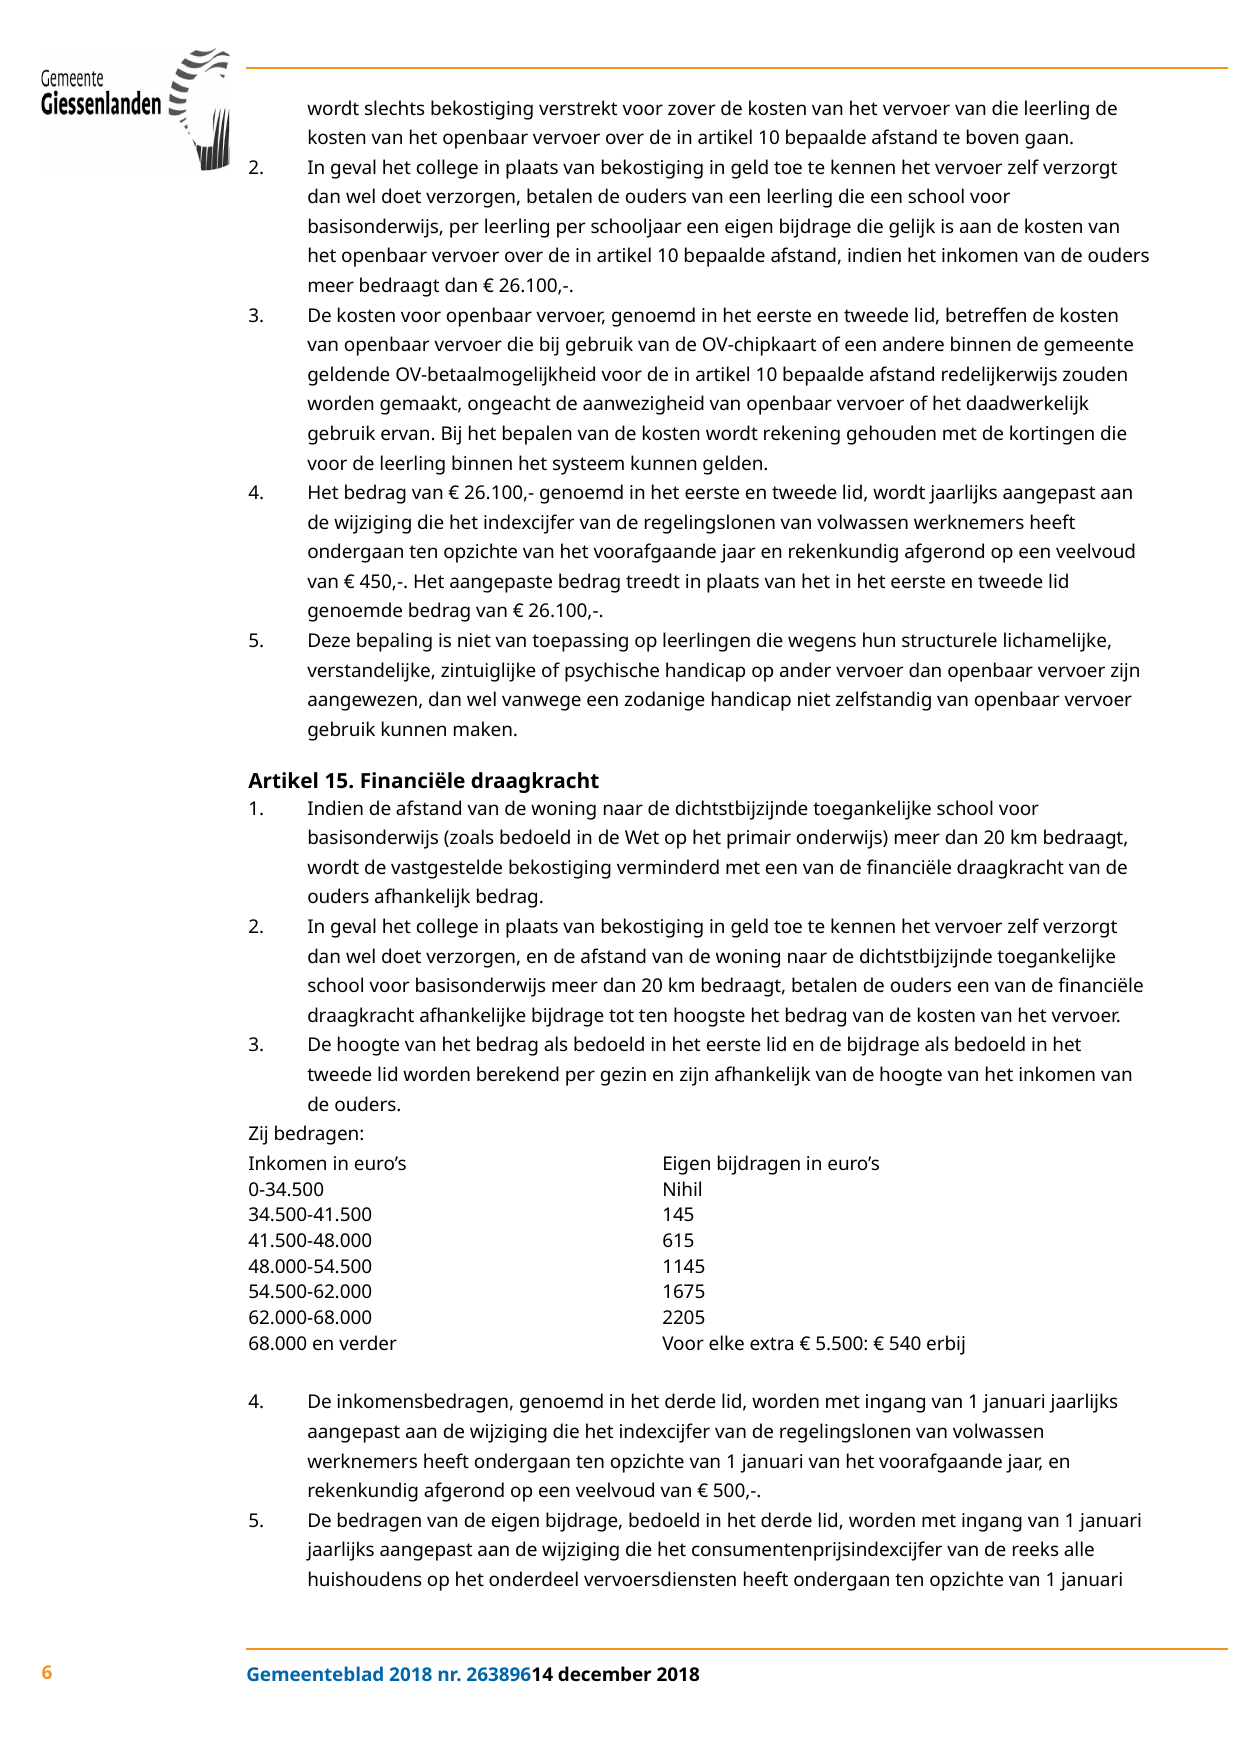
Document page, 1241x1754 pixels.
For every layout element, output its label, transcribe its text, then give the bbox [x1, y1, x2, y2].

list De inkomensbedragen, genoemd in het derde lid, worden met ingang van 1 januari jaarlijks aangepast aan de wijziging die het indexcijfer van de regelingslonen van volwassen werknemers heeft ondergaan ten opzichte van 1 januari van het voorafgaande jaar, en rekenkundig afgerond op een veelvoud van € 500,-. [248, 1389, 1152, 1503]
table_header Inkomen in euro’s [248, 1150, 662, 1176]
table_cell 54.500-62.000 [248, 1279, 662, 1304]
list Indien de afstand van de woning naar de dichtstbijzijnde toegankelijke school voor basisonderwijs (zoals bedoeld in de Wet op het primair onderwijs) meer dan 20 km bedraagt, wordt de vastgestelde bekostiging verminderd met een van de financiële draagkracht van de ouders afhankelijk bedrag. [248, 795, 1152, 909]
table_cell 48.000-54.500 [248, 1253, 662, 1279]
list De bedragen van de eigen bijdrage, bedoeld in het derde lid, worden met ingang van 1 januari jaarlijks aangepast aan de wijziging die het consumentenprijsindexcijfer van de reeks alle huishoudens op het onderdeel vervoersdiensten heeft ondergaan ten opzichte van 1 januari [248, 1507, 1152, 1592]
table_cell 1675 [662, 1279, 1152, 1304]
table_cell Nihil [662, 1176, 1152, 1201]
table_cell 34.500-41.500 [248, 1201, 662, 1227]
table_cell 41.500-48.000 [248, 1227, 662, 1253]
table_cell Voor elke extra € 5.500: € 540 erbij [662, 1330, 1152, 1356]
table_cell 1145 [662, 1253, 1152, 1279]
list De kosten voor openbaar vervoer, genoemd in het eerste en tweede lid, betreffen de kosten van openbaar vervoer die bij gebruik van de OV-chipkaart of een andere binnen de gemeente geldende OV-betaalmogelijkheid voor de in artikel 10 bepaalde afstand redelijkerwijs zouden worden gemaakt, ongeacht de aanwezigheid van openbaar vervoer of het daadwerkelijk gebruik ervan. Bij het bepalen van de kosten wordt rekening gehouden met de kortingen die voor de leerling binnen het systeem kunnen gelden. [248, 302, 1152, 476]
list Het bedrag van € 26.100,- genoemd in het eerste en tweede lid, wordt jaarlijks aangepast aan de wijziging die het indexcijfer van de regelingslonen van volwassen werknemers heeft ondergaan ten opzichte van het voorafgaande jaar en rekenkundig afgerond op een veelvoud van € 450,-. Het aangepaste bedrag treedt in plaats van het in het eerste en tweede lid genoemde bedrag van € 26.100,-. [248, 479, 1152, 623]
list In geval het college in plaats van bekostiging in geld toe te kennen het vervoer zelf verzorgt dan wel doet verzorgen, betalen de ouders van een leerling die een school voor basisonderwijs, per leerling per schooljaar een eigen bijdrage die gelijk is aan de kosten van het openbaar vervoer over de in artikel 10 bepaalde afstand, indien het inkomen van de ouders meer bedraagt dan € 26.100,-. [248, 154, 1152, 298]
table_cell 2205 [662, 1304, 1152, 1330]
list Deze bepaling is niet van toepassing op leerlingen die wegens hun structurele lichamelijke, verstandelijke, zintuiglijke of psychische handicap op ander vervoer dan openbaar vervoer zijn aangewezen, dan wel vanwege een zodanige handicap niet zelfstandig van openbaar vervoer gebruik kunnen maken. [248, 627, 1152, 742]
table_cell 62.000-68.000 [248, 1304, 662, 1330]
picture [41, 47, 231, 172]
table_header Eigen bijdragen in euro’s [662, 1150, 1152, 1176]
list De hoogte van het bedrag als bedoeld in het eerste lid en de bijdrage als bedoeld in het tweede lid worden berekend per gezin en zijn afhankelijk van de hoogte van het inkomen van de ouders. [248, 1032, 1152, 1116]
text Zij bedragen: [248, 1120, 1152, 1146]
table_cell 68.000 en verder [248, 1330, 662, 1356]
list In geval het college in plaats van bekostiging in geld toe te kennen het vervoer zelf verzorgt dan wel doet verzorgen, en de afstand van de woning naar de dichtstbijzijnde toegankelijke school voor basisonderwijs meer dan 20 km bedraagt, betalen de ouders een van de financiële draagkracht afhankelijke bijdrage tot ten hoogste het bedrag van de kosten van het vervoer. [248, 913, 1152, 1028]
text Artikel 15. Financiële draagkracht [248, 766, 1152, 795]
table_cell 145 [662, 1201, 1152, 1227]
table_cell 615 [662, 1227, 1152, 1253]
list wordt slechts bekostiging verstrekt voor zover de kosten van het vervoer van die leerling de kosten van het openbaar vervoer over de in artikel 10 bepaalde afstand te boven gaan. [248, 95, 1152, 150]
table_cell 0-34.500 [248, 1176, 662, 1201]
